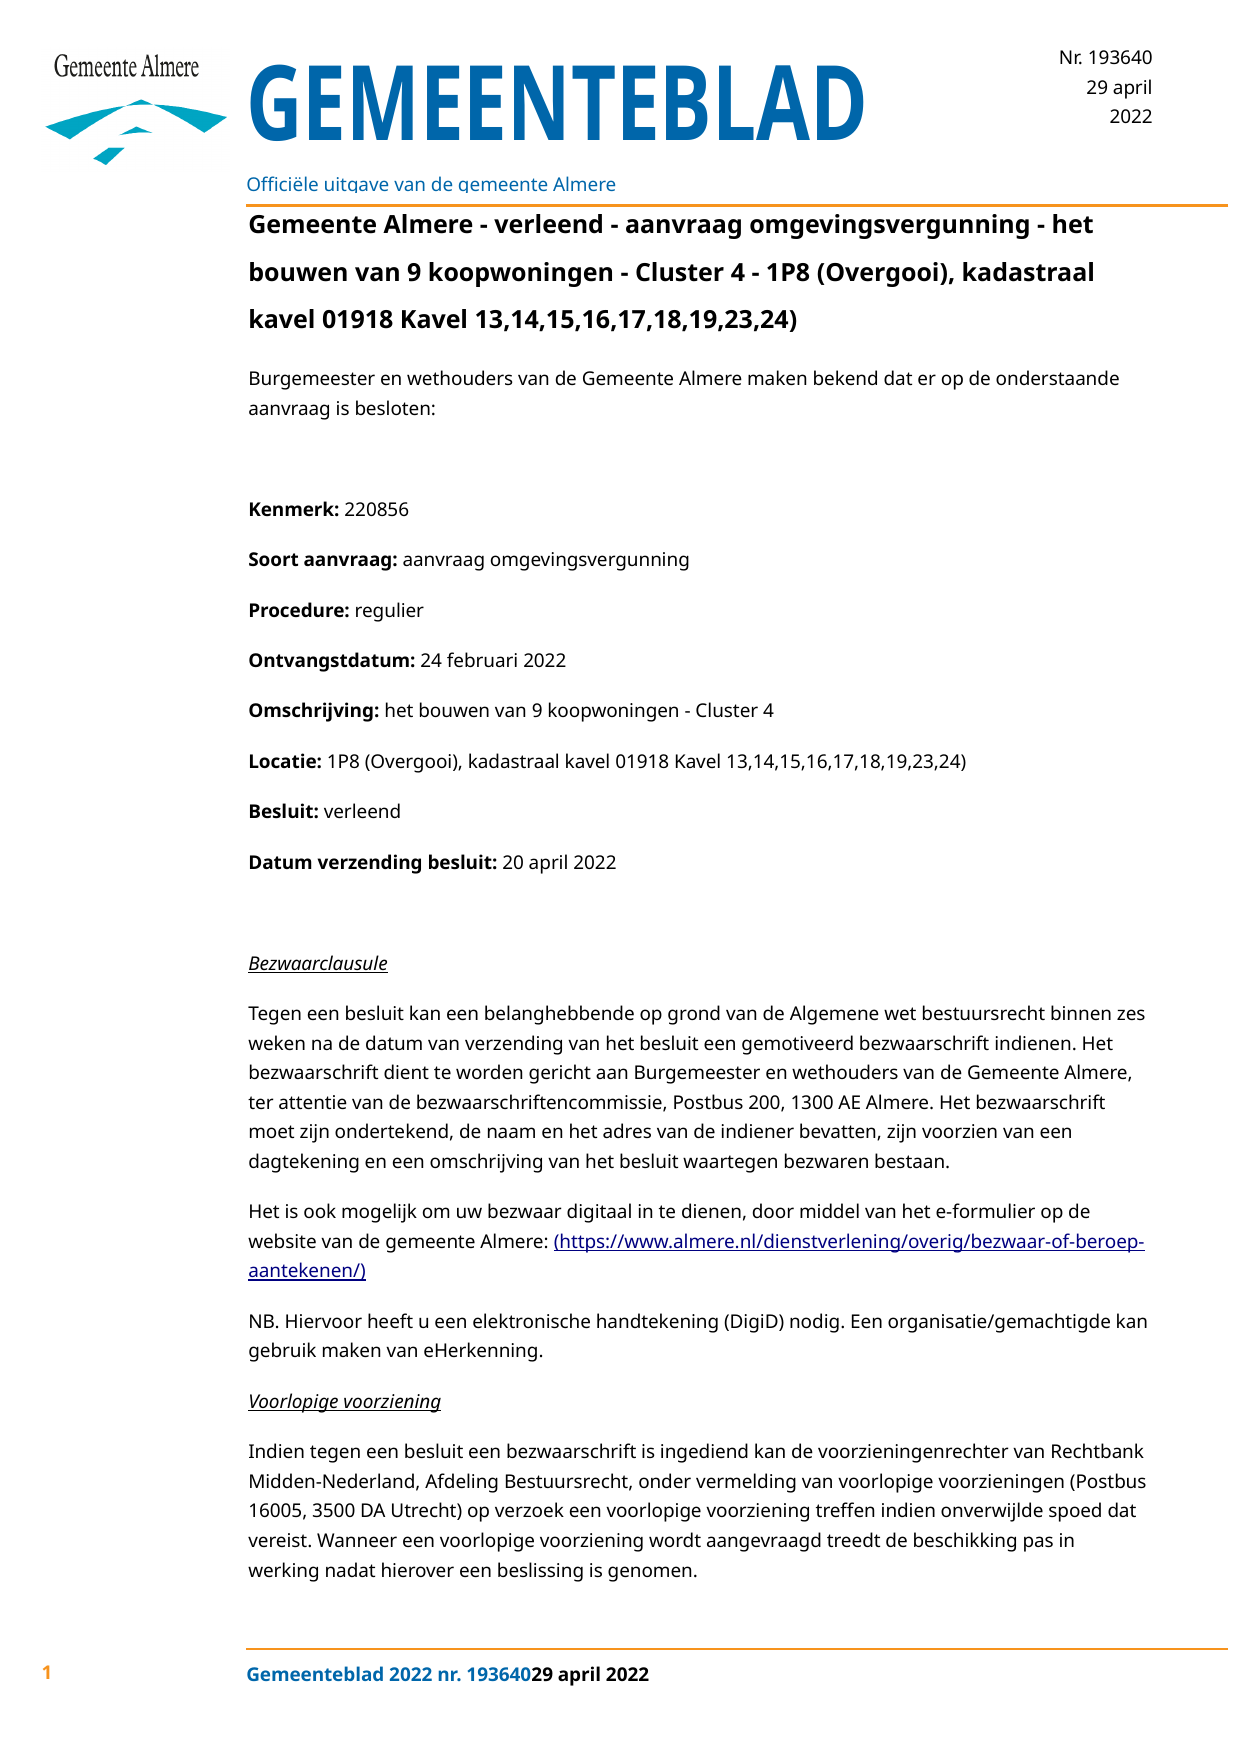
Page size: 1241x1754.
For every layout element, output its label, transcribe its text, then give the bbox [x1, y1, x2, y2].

text Datum verzending besluit: 20 april 2022 [248, 849, 1152, 874]
text Procedure: regulier [248, 597, 1152, 622]
text Indien tegen een besluit een bezwaarschrift is ingediend kan de voorzieningenrechter van Rechtbank Midden-Nederland, Afdeling Bestuursrecht, onder vermelding van voorlopige voorzieningen (Postbus 16005, 3500 DA Utrecht) op verzoek een voorlopige voorziening treffen indien onverwijlde spoed dat vereist. Wanneer een voorlopige voorziening wordt aangevraagd treedt de beschikking pas in werking nadat hierover een beslissing is genomen. [248, 1438, 1152, 1582]
text Het is ook mogelijk om uw bezwaar digitaal in te dienen, door middel van het e-formulier op de website van de gemeente Almere: (https://www.almere.nl/dienstverlening/overig/bezwaar-of-beroep-aantekenen/) [248, 1198, 1152, 1283]
text Bezwaarclausule [248, 950, 1152, 975]
text Soort aanvraag: aanvraag omgevingsvergunning [248, 546, 1152, 572]
text Tegen een besluit kan een belanghebbende op grond van de Algemene wet bestuursrecht binnen zes weken na de datum van verzending van het besluit een gemotiveerd bezwaarschrift indienen. Het bezwaarschrift dient te worden gericht aan Burgemeester en wethouders van de Gemeente Almere, ter attentie van de bezwaarschriftencommissie, Postbus 200, 1300 AE Almere. Het bezwaarschrift moet zijn ondertekend, de naam en het adres van de indiener bevatten, zijn voorzien van een dagtekening en een omschrijving van het besluit waartegen bezwaren bestaan. [248, 1000, 1152, 1174]
text Locatie: 1P8 (Overgooi), kadastraal kavel 01918 Kavel 13,14,15,16,17,18,19,23,24) [248, 748, 1152, 774]
picture [41, 47, 231, 172]
text NB. Hiervoor heeft u een elektronische handtekening (DigiD) nodig. Een organisatie/gemachtigde kan gebruik maken van eHerkenning. [248, 1308, 1152, 1363]
text Voorlopige voorziening [248, 1388, 1152, 1414]
text Omschrijving: het bouwen van 9 koopwoningen - Cluster 4 [248, 698, 1152, 723]
text Gemeente Almere - verleend - aanvraag omgevingsvergunning - het bouwen van 9 koopwoningen - Cluster 4 - 1P8 (Overgooi), kadastraal kavel 01918 Kavel 13,14,15,16,17,18,19,23,24) [248, 207, 1152, 336]
text Kenmerk: 220856 [248, 496, 1152, 522]
text Burgemeester en wethouders van de Gemeente Almere maken bekend dat er op de onderstaande aanvraag is besloten: [248, 366, 1152, 421]
text Besluit: verleend [248, 798, 1152, 824]
text Ontvangstdatum: 24 februari 2022 [248, 647, 1152, 673]
